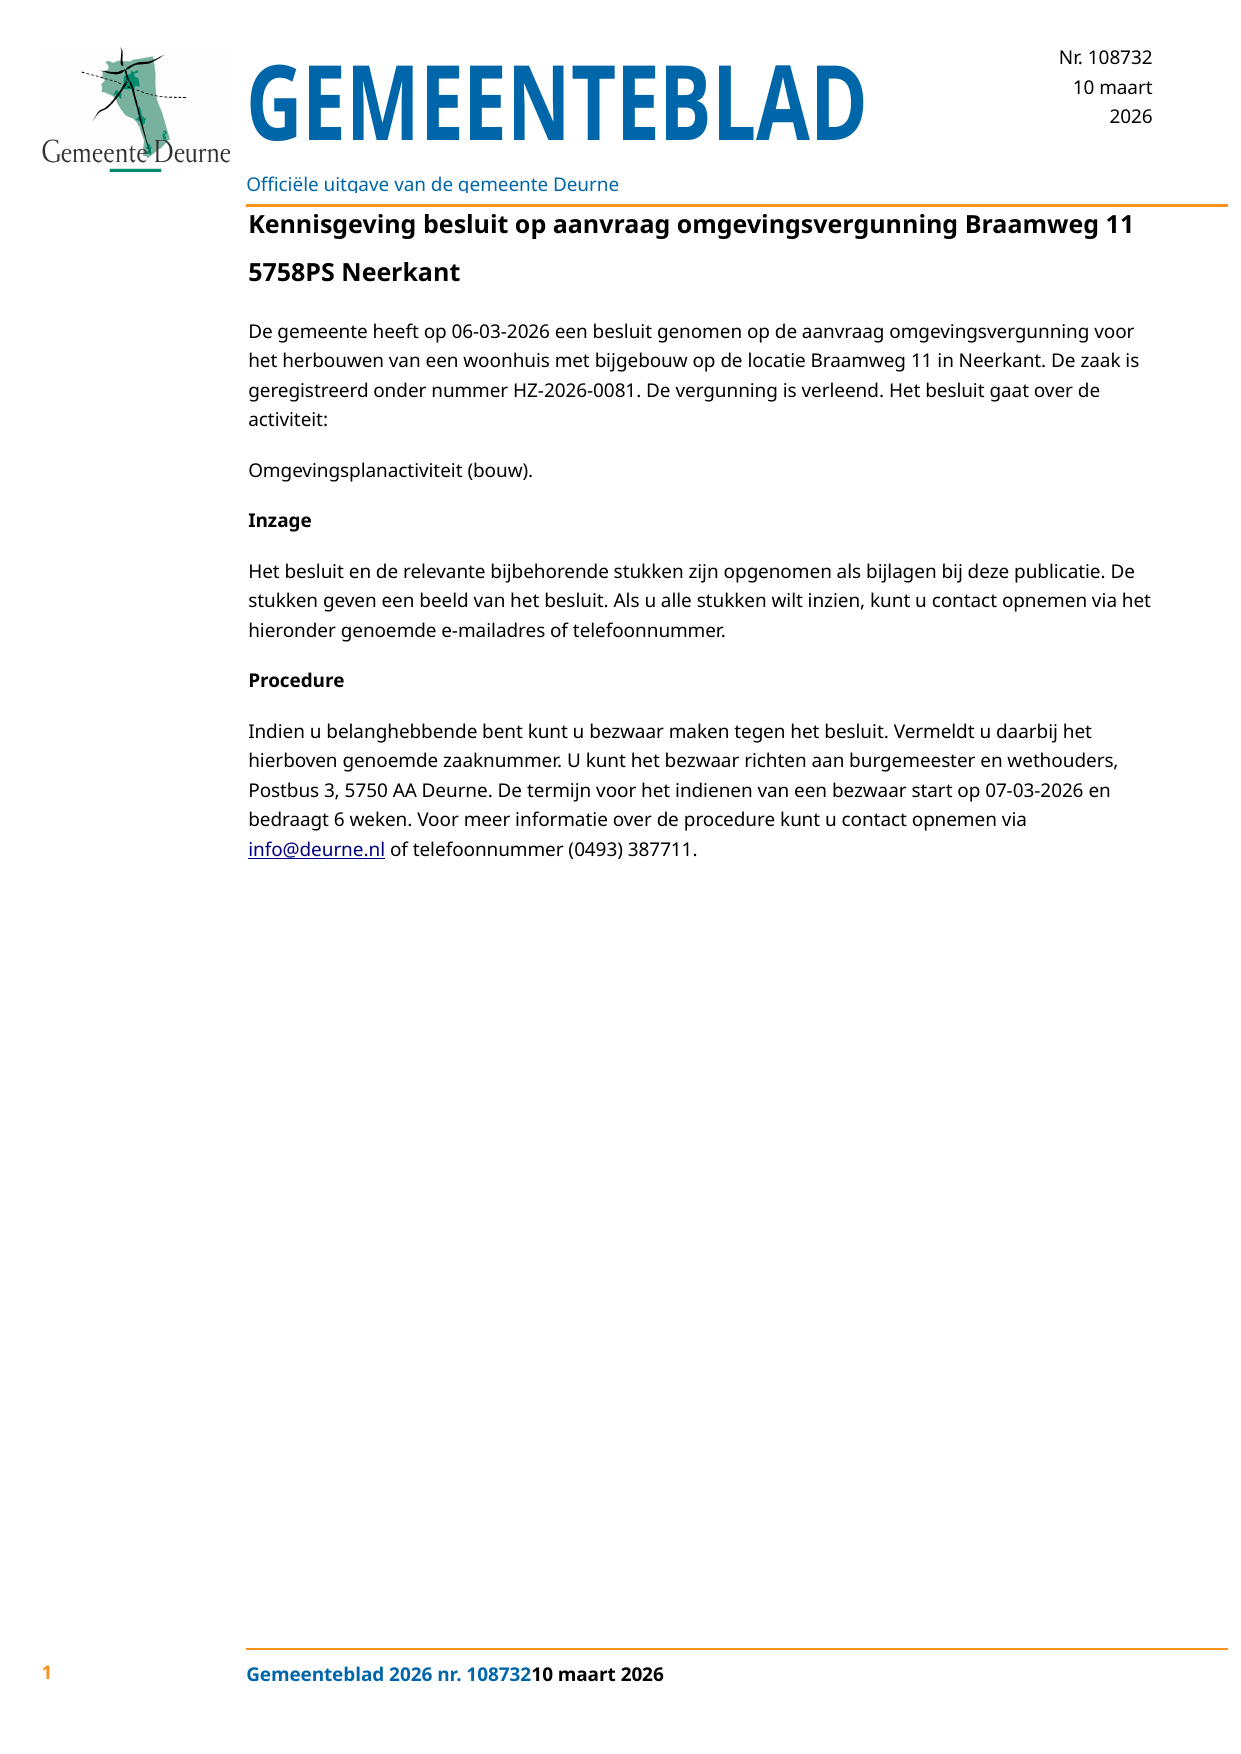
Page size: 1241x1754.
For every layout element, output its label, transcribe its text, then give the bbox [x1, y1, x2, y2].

picture [41, 47, 231, 172]
text Indien u belanghebbende bent kunt u bezwaar maken tegen het besluit. Vermeldt u daarbij het hierboven genoemde zaaknummer. U kunt het bezwaar richten aan burgemeester en wethouders, Postbus 3, 5750 AA Deurne. De termijn voor het indienen van een bezwaar start op 07-03-2026 en bedraagt 6 weken. Voor meer informatie over de procedure kunt u contact opnemen via info@deurne.nl of telefoonnummer (0493) 387711. [248, 718, 1152, 862]
text Het besluit en de relevante bijbehorende stukken zijn opgenomen als bijlagen bij deze publicatie. De stukken geven een beeld van het besluit. Als u alle stukken wilt inzien, kunt u contact opnemen via het hieronder genoemde e-mailadres of telefoonnummer. [248, 558, 1152, 643]
text Omgevingsplanactiviteit (bouw). [248, 457, 1152, 483]
text Inzage [248, 507, 1152, 533]
text De gemeente heeft op 06-03-2026 een besluit genomen op de aanvraag omgevingsvergunning voor het herbouwen van een woonhuis met bijgebouw op de locatie Braamweg 11 in Neerkant. De zaak is geregistreerd onder nummer HZ-2026-0081. De vergunning is verleend. Het besluit gaat over de activiteit: [248, 318, 1152, 432]
text Procedure [248, 667, 1152, 693]
text Kennisgeving besluit op aanvraag omgevingsvergunning Braamweg 11 5758PS Neerkant [248, 207, 1152, 288]
